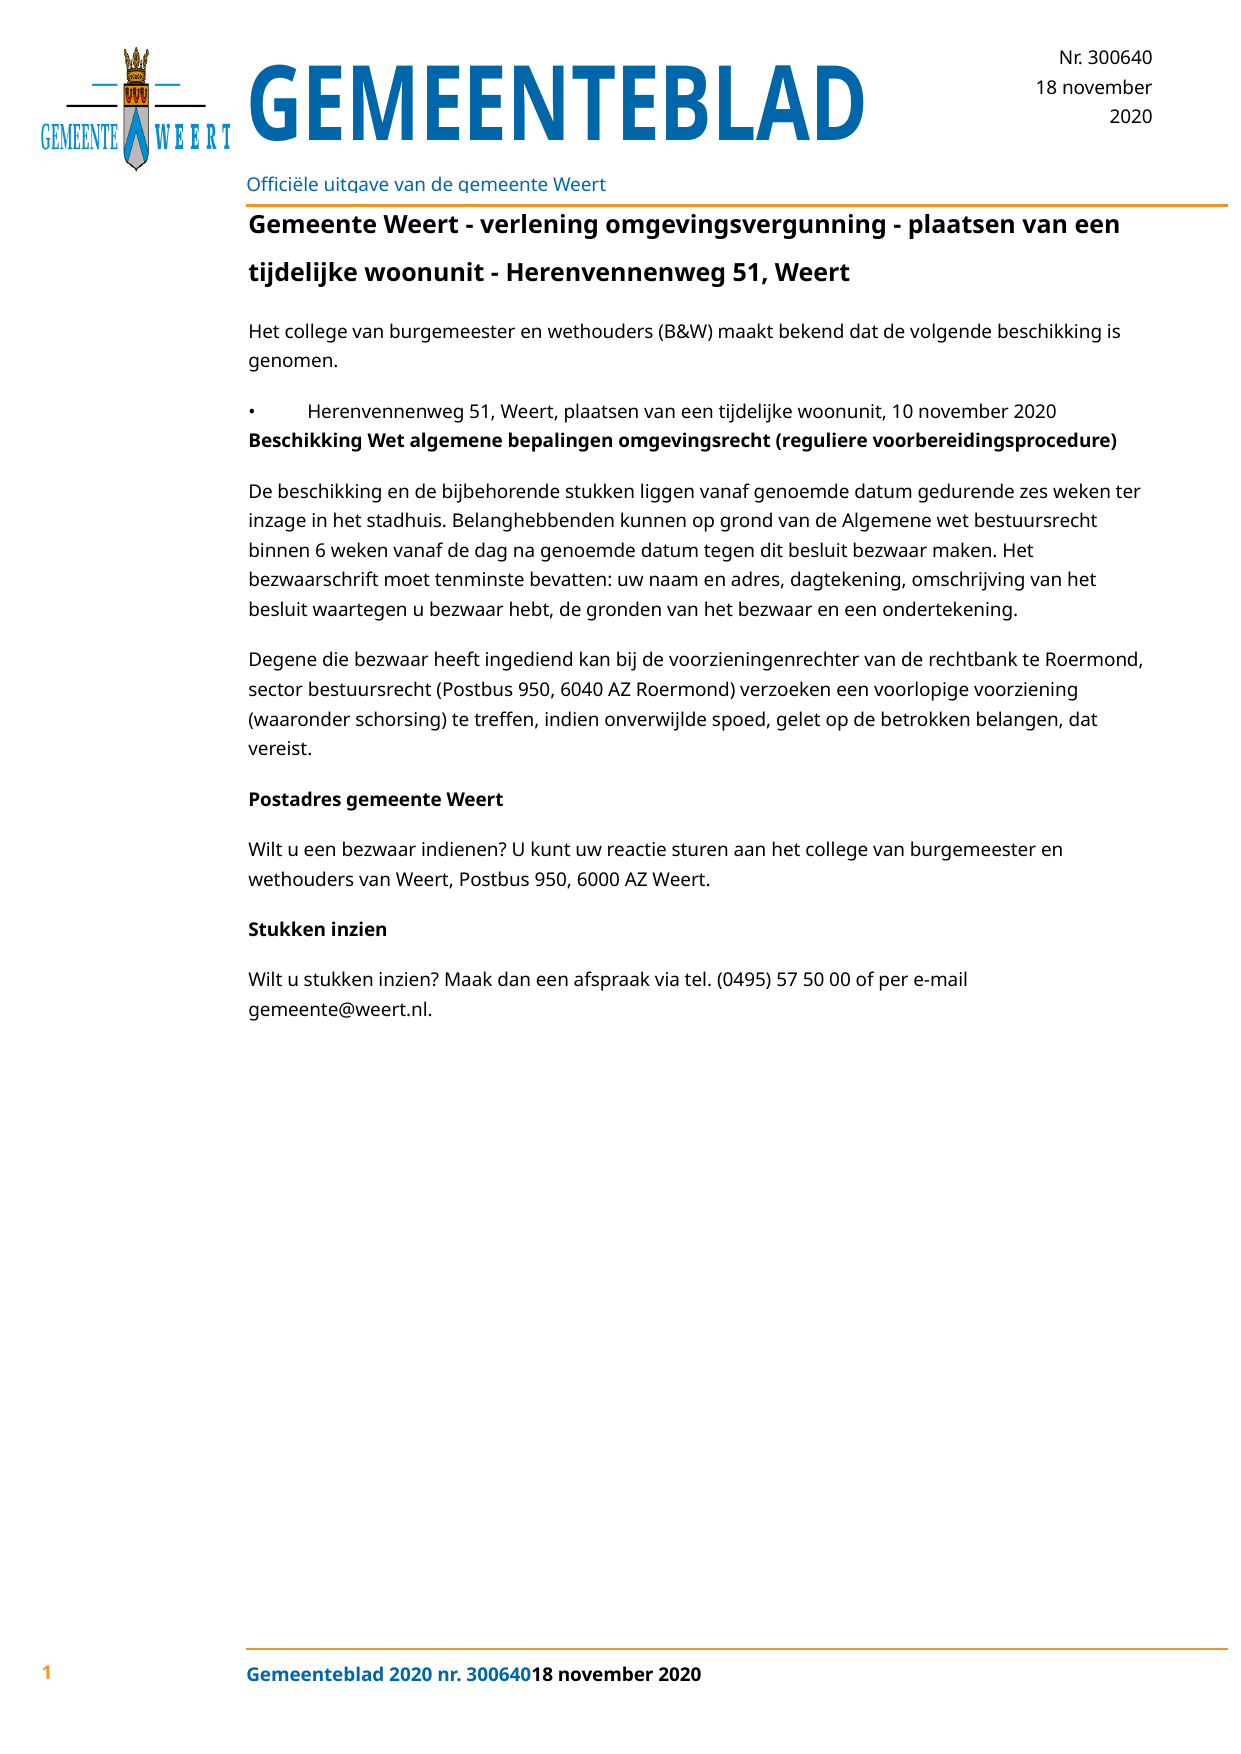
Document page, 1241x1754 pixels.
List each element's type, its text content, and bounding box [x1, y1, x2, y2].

text Wilt u een bezwaar indienen? U kunt uw reactie sturen aan het college van burgemeester en wethouders van Weert, Postbus 950, 6000 AZ Weert. [248, 836, 1152, 892]
text Degene die bezwaar heeft ingediend kan bij de voorzieningenrechter van de rechtbank te Roermond, sector bestuursrecht (Postbus 950, 6040 AZ Roermond) verzoeken een voorlopige voorziening (waaronder schorsing) te treffen, indien onverwijlde spoed, gelet op de betrokken belangen, dat vereist. [248, 647, 1152, 761]
text Stukken inzien [248, 916, 1152, 942]
picture [41, 47, 231, 172]
text Het college van burgemeester en wethouders (B&W) maakt bekend dat de volgende beschikking is genomen. [248, 318, 1152, 373]
text Wilt u stukken inzien? Maak dan een afspraak via tel. (0495) 57 50 00 of per e-mail gemeente@weert.nl. [248, 967, 1152, 1022]
text Postadres gemeente Weert [248, 786, 1152, 812]
text De beschikking en de bijbehorende stukken liggen vanaf genoemde datum gedurende zes weken ter inzage in het stadhuis. Belanghebbenden kunnen op grond van de Algemene wet bestuursrecht binnen 6 weken vanaf de dag na genoemde datum tegen dit besluit bezwaar maken. Het bezwaarschrift moet tenminste bevatten: uw naam en adres, dagtekening, omschrijving van het besluit waartegen u bezwaar hebt, de gronden van het bezwaar en een ondertekening. [248, 478, 1152, 622]
list Herenvennenweg 51, Weert, plaatsen van een tijdelijke woonunit, 10 november 2020 [248, 398, 1152, 424]
text Gemeente Weert - verlening omgevingsvergunning - plaatsen van een tijdelijke woonunit - Herenvennenweg 51, Weert [248, 207, 1152, 288]
text Beschikking Wet algemene bepalingen omgevingsrecht (reguliere voorbereidingsprocedure) [248, 427, 1152, 453]
